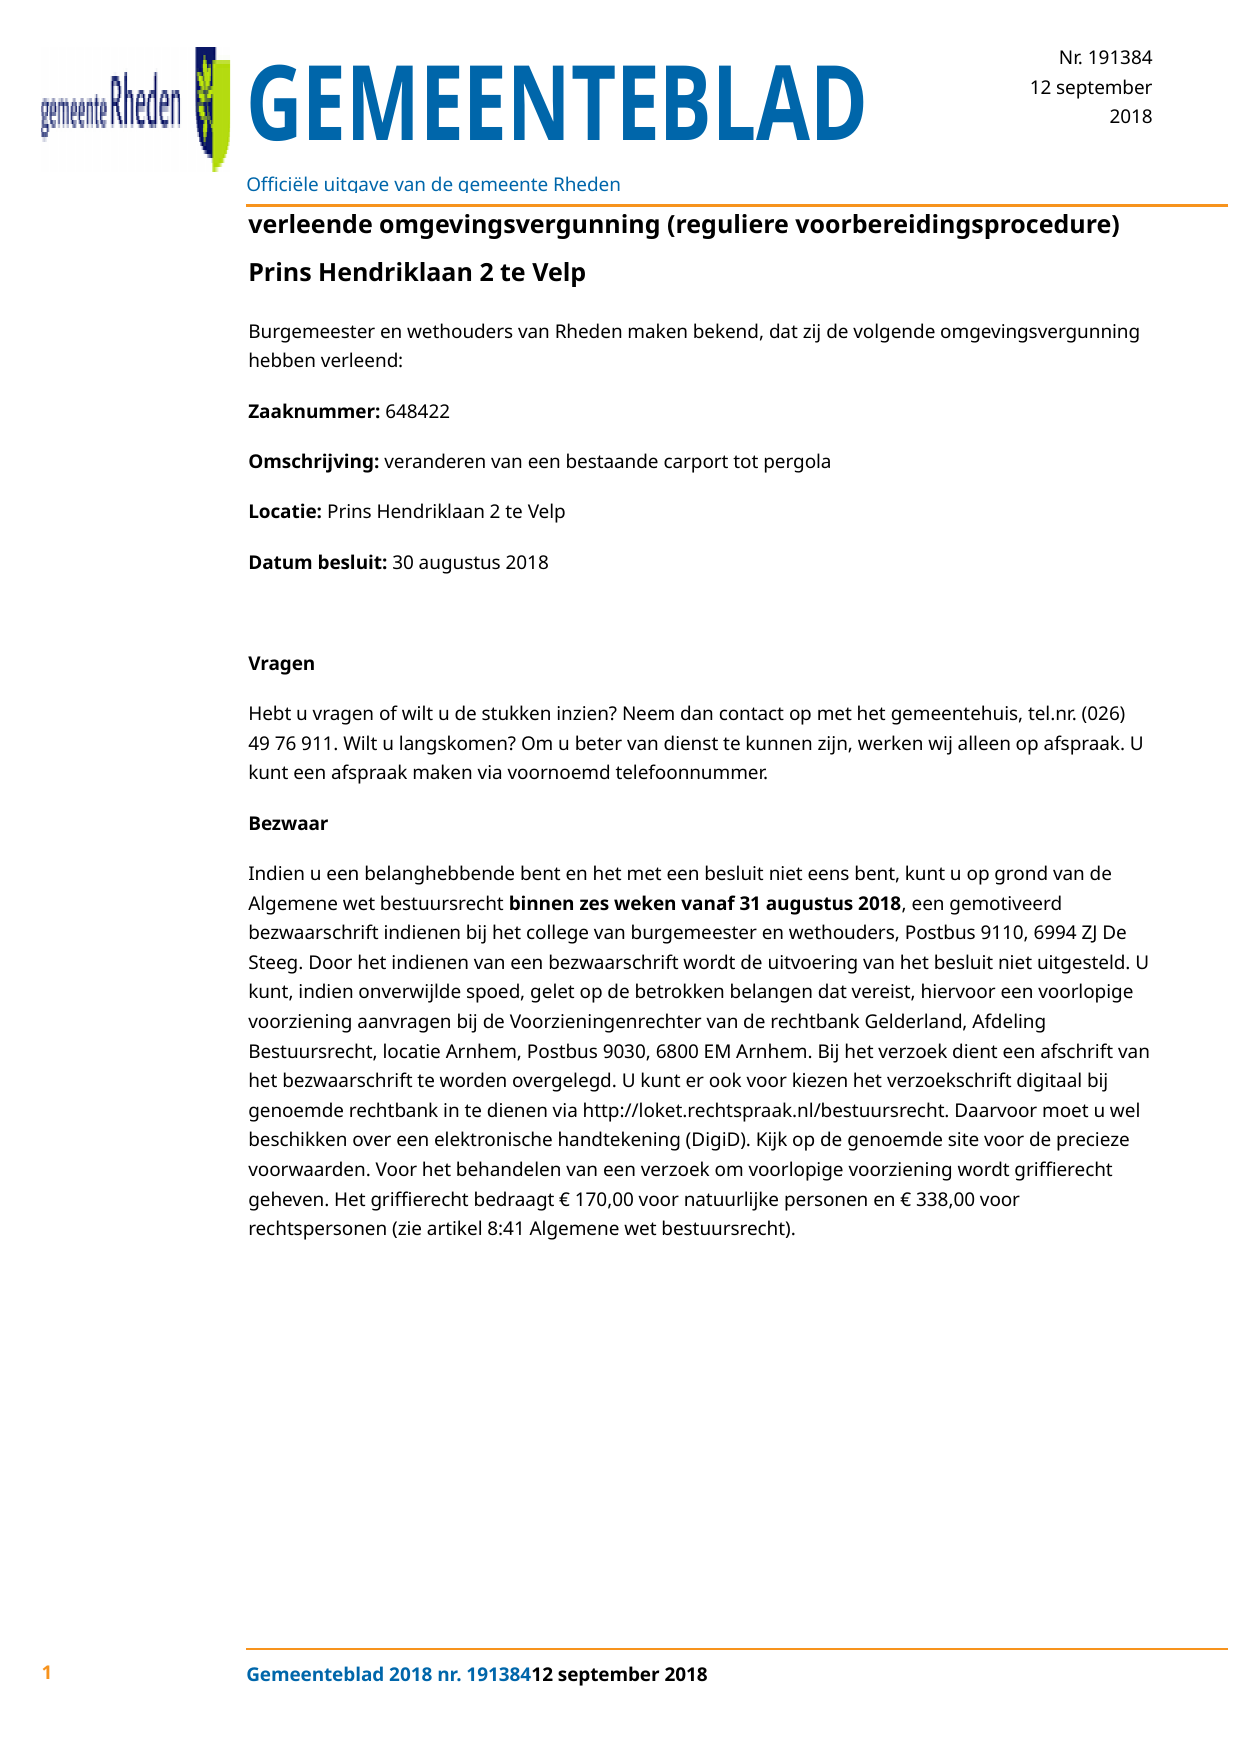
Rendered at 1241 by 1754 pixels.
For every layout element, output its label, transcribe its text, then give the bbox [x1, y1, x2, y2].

text Hebt u vragen of wilt u de stukken inzien? Neem dan contact op met het gemeentehuis, tel.nr. (026) 49 76 911. Wilt u langskomen? Om u beter van dienst te kunnen zijn, werken wij alleen op afspraak. U kunt een afspraak maken via voornoemd telefoonnummer. [248, 700, 1152, 785]
text Burgemeester en wethouders van Rheden maken bekend, dat zij de volgende omgevingsvergunning hebben verleend: [248, 318, 1152, 373]
text Zaaknummer: 648422 [248, 398, 1152, 424]
text verleende omgevingsvergunning (reguliere voorbereidingsprocedure) Prins Hendriklaan 2 te Velp [248, 207, 1152, 288]
text Datum besluit: 30 augustus 2018 [248, 549, 1152, 575]
text Bezwaar [248, 810, 1152, 836]
text Indien u een belanghebbende bent en het met een besluit niet eens bent, kunt u op grond van de Algemene wet bestuursrecht binnen zes weken vanaf 31 augustus 2018, een gemotiveerd bezwaarschrift indienen bij het college van burgemeester en wethouders, Postbus 9110, 6994 ZJ De Steeg. Door het indienen van een bezwaarschrift wordt de uitvoering van het besluit niet uitgesteld. U kunt, indien onverwijlde spoed, gelet op de betrokken belangen dat vereist, hiervoor een voorlopige voorziening aanvragen bij de Voorzieningenrechter van de rechtbank Gelderland, Afdeling Bestuursrecht, locatie Arnhem, Postbus 9030, 6800 EM Arnhem. Bij het verzoek dient een afschrift van het bezwaarschrift te worden overgelegd. U kunt er ook voor kiezen het verzoekschrift digitaal bij genoemde rechtbank in te dienen via http://loket.rechtspraak.nl/bestuursrecht. Daarvoor moet u wel beschikken over een elektronische handtekening (DigiD). Kijk op de genoemde site voor de precieze voorwaarden. Voor het behandelen van een verzoek om voorlopige voorziening wordt griffierecht geheven. Het griffierecht bedraagt € 170,00 voor natuurlijke personen en € 338,00 voor rechtspersonen (zie artikel 8:41 Algemene wet bestuursrecht). [248, 860, 1152, 1241]
text Omschrijving: veranderen van een bestaande carport tot pergola [248, 448, 1152, 474]
picture [41, 47, 231, 172]
text Locatie: Prins Hendriklaan 2 te Velp [248, 499, 1152, 524]
text Vragen [248, 650, 1152, 676]
